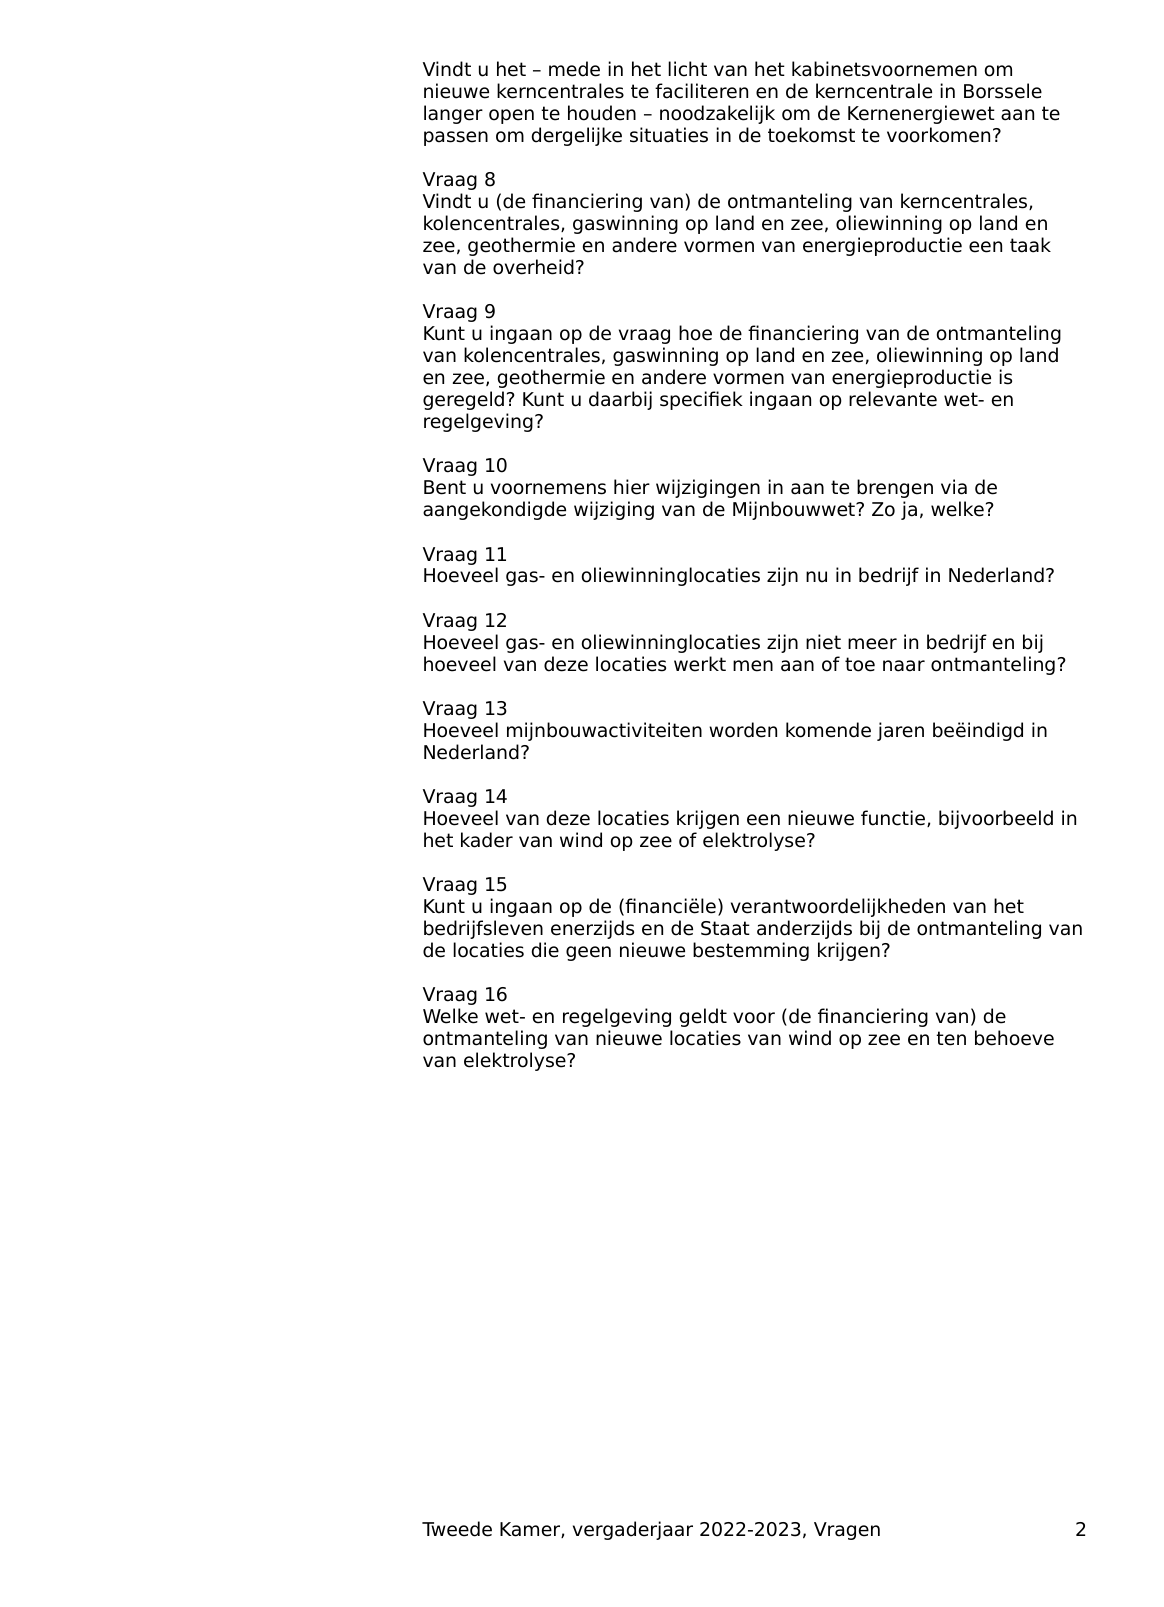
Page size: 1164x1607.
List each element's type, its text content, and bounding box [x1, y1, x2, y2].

text Vindt u (de financiering van) de ontmanteling van kerncentrales, kolencentrales, gaswinning op land en zee, oliewinning op land en zee, geothermie en andere vormen van energieproductie een taak van de overheid? [422, 191, 1087, 279]
text Vraag 9 [422, 301, 1087, 323]
text Hoeveel gas- en oliewinninglocaties zijn niet meer in bedrijf en bij hoeveel van deze locaties werkt men aan of toe naar ontmanteling? [422, 632, 1087, 676]
text Bent u voornemens hier wijzigingen in aan te brengen via de aangekondigde wijziging van de Mijnbouwwet? Zo ja, welke? [422, 477, 1087, 521]
text Kunt u ingaan op de vraag hoe de financiering van de ontmanteling van kolencentrales, gaswinning op land en zee, oliewinning op land en zee, geothermie en andere vormen van energieproductie is geregeld? Kunt u daarbij specifiek ingaan op relevante wet- en regelgeving? [422, 323, 1087, 433]
text Vraag 14 [422, 786, 1087, 808]
text Hoeveel van deze locaties krijgen een nieuwe functie, bijvoorbeeld in het kader van wind op zee of elektrolyse? [422, 808, 1087, 852]
text Vraag 12 [422, 609, 1087, 632]
text Hoeveel mijnbouwactiviteiten worden komende jaren beëindigd in Nederland? [422, 720, 1087, 764]
text Vindt u het – mede in het licht van het kabinetsvoornemen om nieuwe kerncentrales te faciliteren en de kerncentrale in Borssele langer open te houden – noodzakelijk om de Kernenergiewet aan te passen om dergelijke situaties in de toekomst te voorkomen? [422, 59, 1087, 147]
text Vraag 13 [422, 698, 1087, 720]
text Vraag 10 [422, 455, 1087, 477]
text Hoeveel gas- en oliewinninglocaties zijn nu in bedrijf in Nederland? [422, 565, 1087, 587]
text Vraag 11 [422, 543, 1087, 565]
text Vraag 8 [422, 169, 1087, 191]
text Vraag 15 [422, 874, 1087, 896]
text Kunt u ingaan op de (financiële) verantwoordelijkheden van het bedrijfsleven enerzijds en de Staat anderzijds bij de ontmanteling van de locaties die geen nieuwe bestemming krijgen? [422, 896, 1087, 962]
text Welke wet- en regelgeving geldt voor (de financiering van) de ontmanteling van nieuwe locaties van wind op zee en ten behoeve van elektrolyse? [422, 1006, 1087, 1072]
text Vraag 16 [422, 984, 1087, 1006]
